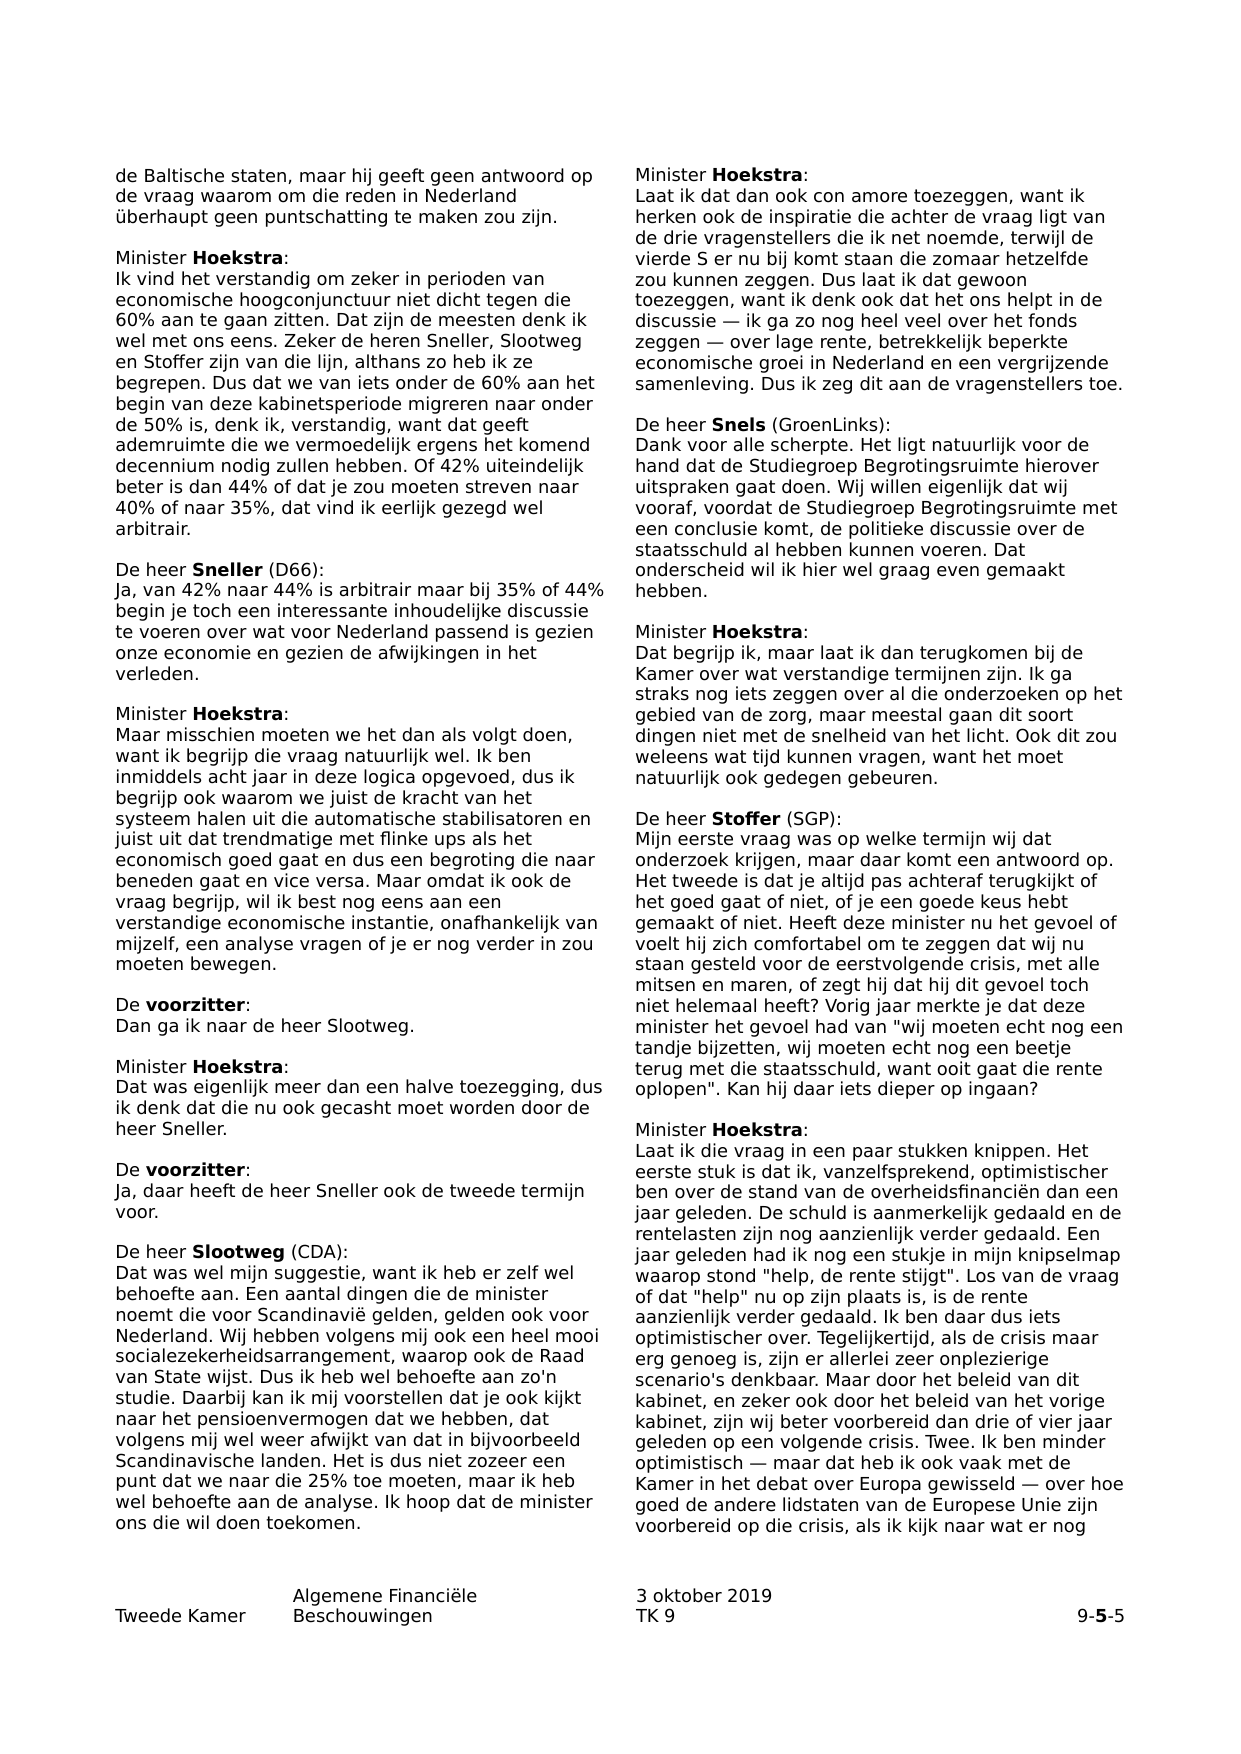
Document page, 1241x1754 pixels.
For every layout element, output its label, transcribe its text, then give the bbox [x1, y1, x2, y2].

text de Baltische staten, maar hij geeft geen antwoord op de vraag waarom om die reden in Nederland überhaupt geen puntschatting te maken zou zijn. [115, 165, 605, 228]
text Dat was eigenlijk meer dan een halve toezegging, dus ik denk dat die nu ook gecasht moet worden door de heer Sneller. [115, 1077, 605, 1140]
text Ja, van 42% naar 44% is arbitrair maar bij 35% of 44% begin je toch een interessante inhoudelijke discussie te voeren over wat voor Nederland passend is gezien onze economie en gezien de afwijkingen in het verleden. [115, 580, 605, 684]
text De heer Stoffer (SGP): [635, 808, 1125, 829]
text De heer Slootweg (CDA): [115, 1242, 605, 1263]
text Minister Hoekstra: [635, 1120, 1125, 1141]
text Dat was wel mijn suggestie, want ik heb er zelf wel behoefte aan. Een aantal dingen die de minister noemt die voor Scandinavië gelden, gelden ook voor Nederland. Wij hebben volgens mij ook een heel mooi socialezekerheidsarrangement, waarop ook de Raad van State wijst. Dus ik heb wel behoefte aan zo'n studie. Daarbij kan ik mij voorstellen dat je ook kijkt naar het pensioenvermogen dat we hebben, dat volgens mij wel weer afwijkt van dat in bijvoorbeeld Scandinavische landen. Het is dus niet zozeer een punt dat we naar die 25% toe moeten, maar ik heb wel behoefte aan de analyse. Ik hoop dat de minister ons die wil doen toekomen. [115, 1263, 605, 1534]
text De voorzitter: [115, 995, 605, 1016]
text Minister Hoekstra: [115, 1057, 605, 1077]
text De heer Sneller (D66): [115, 559, 605, 580]
text Minister Hoekstra: [635, 622, 1125, 642]
text Laat ik dat dan ook con amore toezeggen, want ik herken ook de inspiratie die achter de vraag ligt van de drie vragenstellers die ik net noemde, terwijl de vierde S er nu bij komt staan die zomaar hetzelfde zou kunnen zeggen. Dus laat ik dat gewoon toezeggen, want ik denk ook dat het ons helpt in de discussie — ik ga zo nog heel veel over het fonds zeggen — over lage rente, betrekkelijk beperkte economische groei in Nederland en een vergrijzende samenleving. Dus ik zeg dit aan de vragenstellers toe. [635, 186, 1125, 394]
text Minister Hoekstra: [115, 704, 605, 725]
text Mijn eerste vraag was op welke termijn wij dat onderzoek krijgen, maar daar komt een antwoord op. Het tweede is dat je altijd pas achteraf terugkijkt of het goed gaat of niet, of je een goede keus hebt gemaakt of niet. Heeft deze minister nu het gevoel of voelt hij zich comfortabel om te zeggen dat wij nu staan gesteld voor de eerstvolgende crisis, met alle mitsen en maren, of zegt hij dat hij dit gevoel toch niet helemaal heeft? Vorig jaar merkte je dat deze minister het gevoel had van "wij moeten echt nog een tandje bijzetten, wij moeten echt nog een beetje terug met die staatsschuld, want ooit gaat die rente oplopen". Kan hij daar iets dieper op ingaan? [635, 829, 1125, 1100]
text De heer Snels (GroenLinks): [635, 414, 1125, 435]
text Laat ik die vraag in een paar stukken knippen. Het eerste stuk is dat ik, vanzelfsprekend, optimistischer ben over de stand van de overheidsfinanciën dan een jaar geleden. De schuld is aanmerkelijk gedaald en de rentelasten zijn nog aanzienlijk verder gedaald. Een jaar geleden had ik nog een stukje in mijn knipselmap waarop stond "help, de rente stijgt". Los van de vraag of dat "help" nu op zijn plaats is, is de rente aanzienlijk verder gedaald. Ik ben daar dus iets optimistischer over. Tegelijkertijd, als de crisis maar erg genoeg is, zijn er allerlei zeer onplezierige scenario's denkbaar. Maar door het beleid van dit kabinet, en zeker ook door het beleid van het vorige kabinet, zijn wij beter voorbereid dan drie of vier jaar geleden op een volgende crisis. Twee. Ik ben minder optimistisch — maar dat heb ik ook vaak met de Kamer in het debat over Europa gewisseld — over hoe goed de andere lidstaten van de Europese Unie zijn voorbereid op die crisis, als ik kijk naar wat er nog [635, 1141, 1125, 1536]
text Minister Hoekstra: [635, 165, 1125, 186]
text Dat begrijp ik, maar laat ik dan terugkomen bij de Kamer over wat verstandige termijnen zijn. Ik ga straks nog iets zeggen over al die onderzoeken op het gebied van de zorg, maar meestal gaan dit soort dingen niet met de snelheid van het licht. Ook dit zou weleens wat tijd kunnen vragen, want het moet natuurlijk ook gedegen gebeuren. [635, 642, 1125, 788]
text Dank voor alle scherpte. Het ligt natuurlijk voor de hand dat de Studiegroep Begrotingsruimte hierover uitspraken gaat doen. Wij willen eigenlijk dat wij vooraf, voordat de Studiegroep Begrotingsruimte met een conclusie komt, de politieke discussie over de staatsschuld al hebben kunnen voeren. Dat onderscheid wil ik hier wel graag even gemaakt hebben. [635, 435, 1125, 602]
text De voorzitter: [115, 1160, 605, 1181]
text Dan ga ik naar de heer Slootweg. [115, 1016, 605, 1037]
text Ik vind het verstandig om zeker in perioden van economische hoogconjunctuur niet dicht tegen die 60% aan te gaan zitten. Dat zijn de meesten denk ik wel met ons eens. Zeker de heren Sneller, Slootweg en Stoffer zijn van die lijn, althans zo heb ik ze begrepen. Dus dat we van iets onder de 60% aan het begin van deze kabinetsperiode migreren naar onder de 50% is, denk ik, verstandig, want dat geeft ademruimte die we vermoedelijk ergens het komend decennium nodig zullen hebben. Of 42% uiteindelijk beter is dan 44% of dat je zou moeten streven naar 40% of naar 35%, dat vind ik eerlijk gezegd wel arbitrair. [115, 268, 605, 539]
text Minister Hoekstra: [115, 248, 605, 268]
text Maar misschien moeten we het dan als volgt doen, want ik begrijp die vraag natuurlijk wel. Ik ben inmiddels acht jaar in deze logica opgevoed, dus ik begrijp ook waarom we juist de kracht van het systeem halen uit die automatische stabilisatoren en juist uit dat trendmatige met flinke ups als het economisch goed gaat en dus een begroting die naar beneden gaat en vice versa. Maar omdat ik ook de vraag begrijp, wil ik best nog eens aan een verstandige economische instantie, onafhankelijk van mijzelf, een analyse vragen of je er nog verder in zou moeten bewegen. [115, 725, 605, 975]
text Ja, daar heeft de heer Sneller ook de tweede termijn voor. [115, 1181, 605, 1222]
